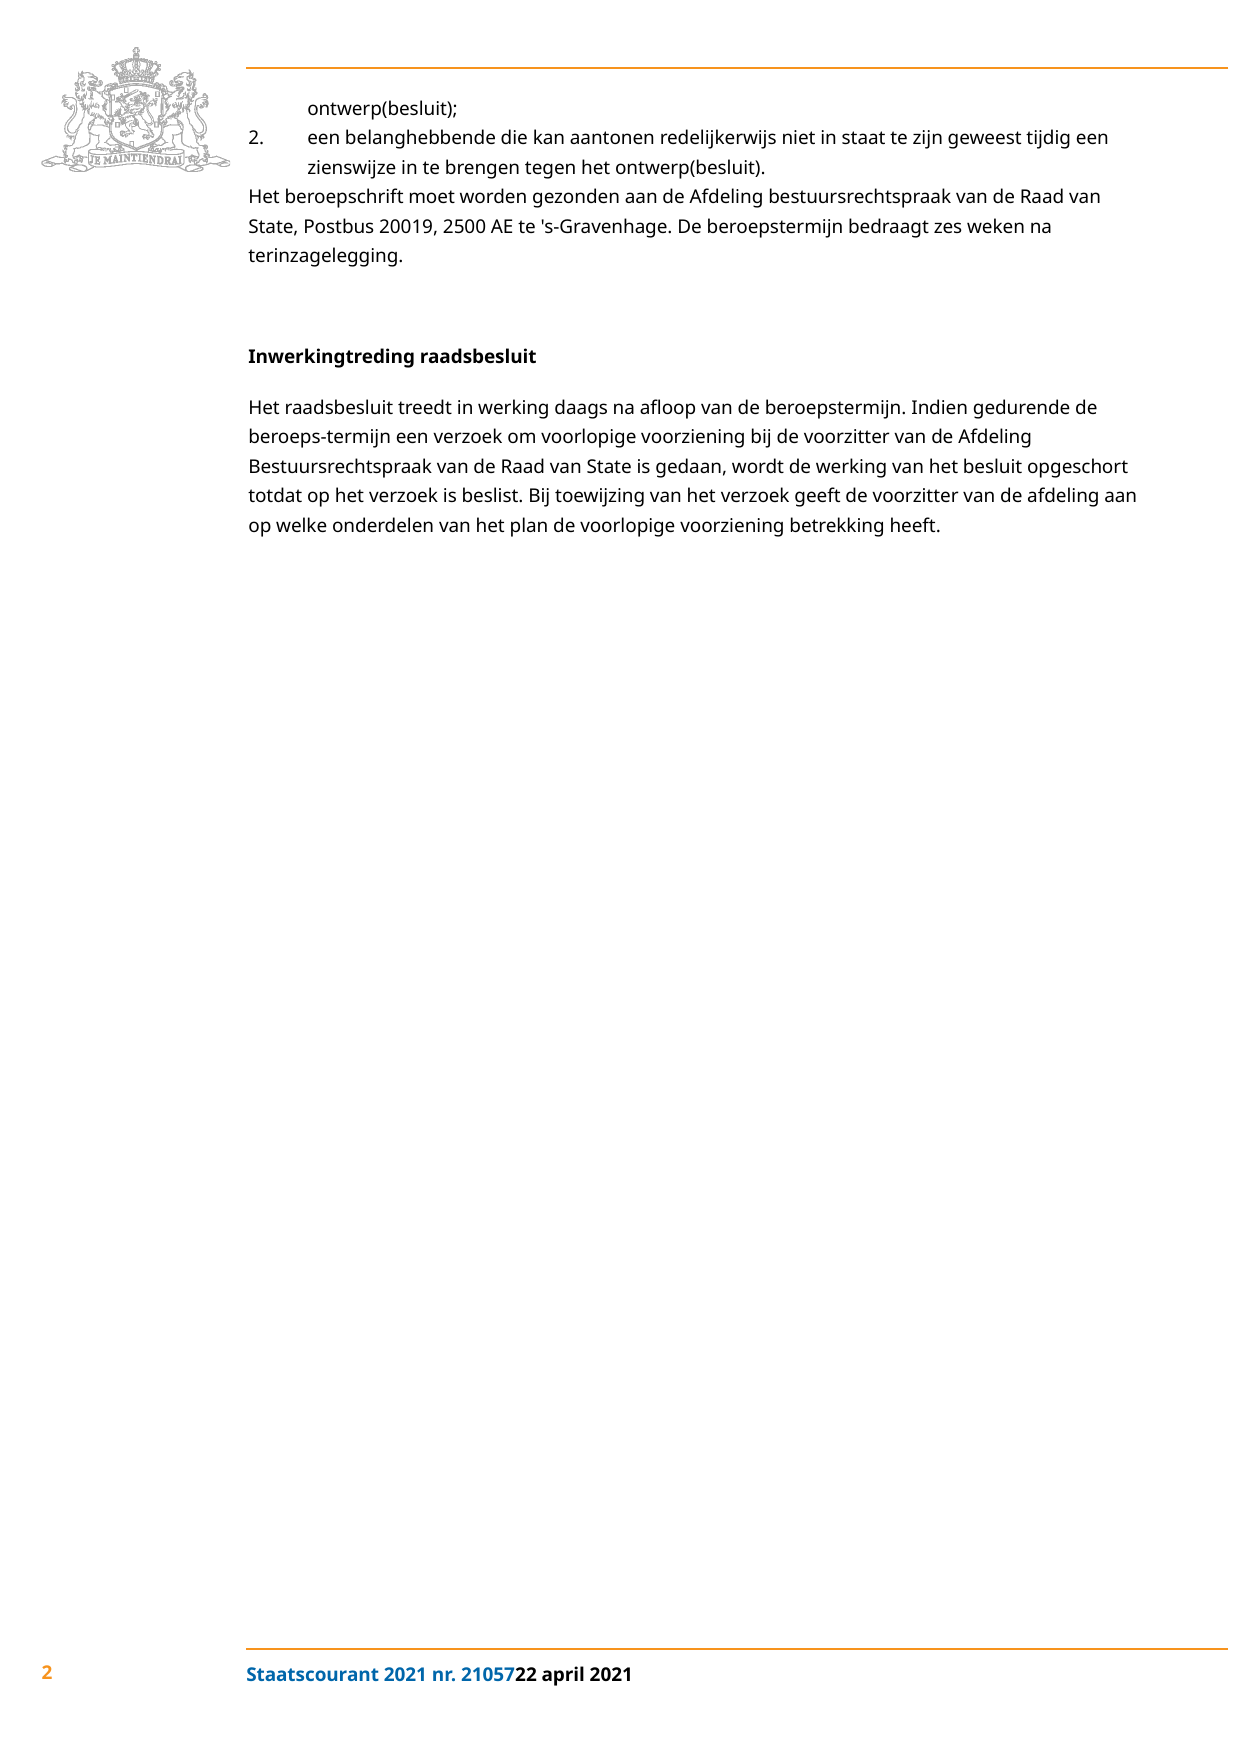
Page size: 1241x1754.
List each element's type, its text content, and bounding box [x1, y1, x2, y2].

picture [41, 47, 231, 172]
text Het raadsbesluit treedt in werking daags na afloop van de beroepstermijn. Indien gedurende de beroeps-termijn een verzoek om voorlopige voorziening bij de voorzitter van de Afdeling Bestuursrechtspraak van de Raad van State is gedaan, wordt de werking van het besluit opgeschort totdat op het verzoek is beslist. Bij toewijzing van het verzoek geeft de voorzitter van de afdeling aan op welke onderdelen van het plan de voorlopige voorziening betrekking heeft. [248, 394, 1152, 538]
text Het beroepschrift moet worden gezonden aan de Afdeling bestuursrechtspraak van de Raad van State, Postbus 20019, 2500 AE te 's-Gravenhage. De beroepstermijn bedraagt zes weken na terinzagelegging. [248, 183, 1152, 268]
list ontwerp(besluit); [248, 95, 1152, 121]
list een belanghebbende die kan aantonen redelijkerwijs niet in staat te zijn geweest tijdig een zienswijze in te brengen tegen het ontwerp(besluit). [248, 124, 1152, 180]
text Inwerkingtreding raadsbesluit [248, 343, 1152, 369]
